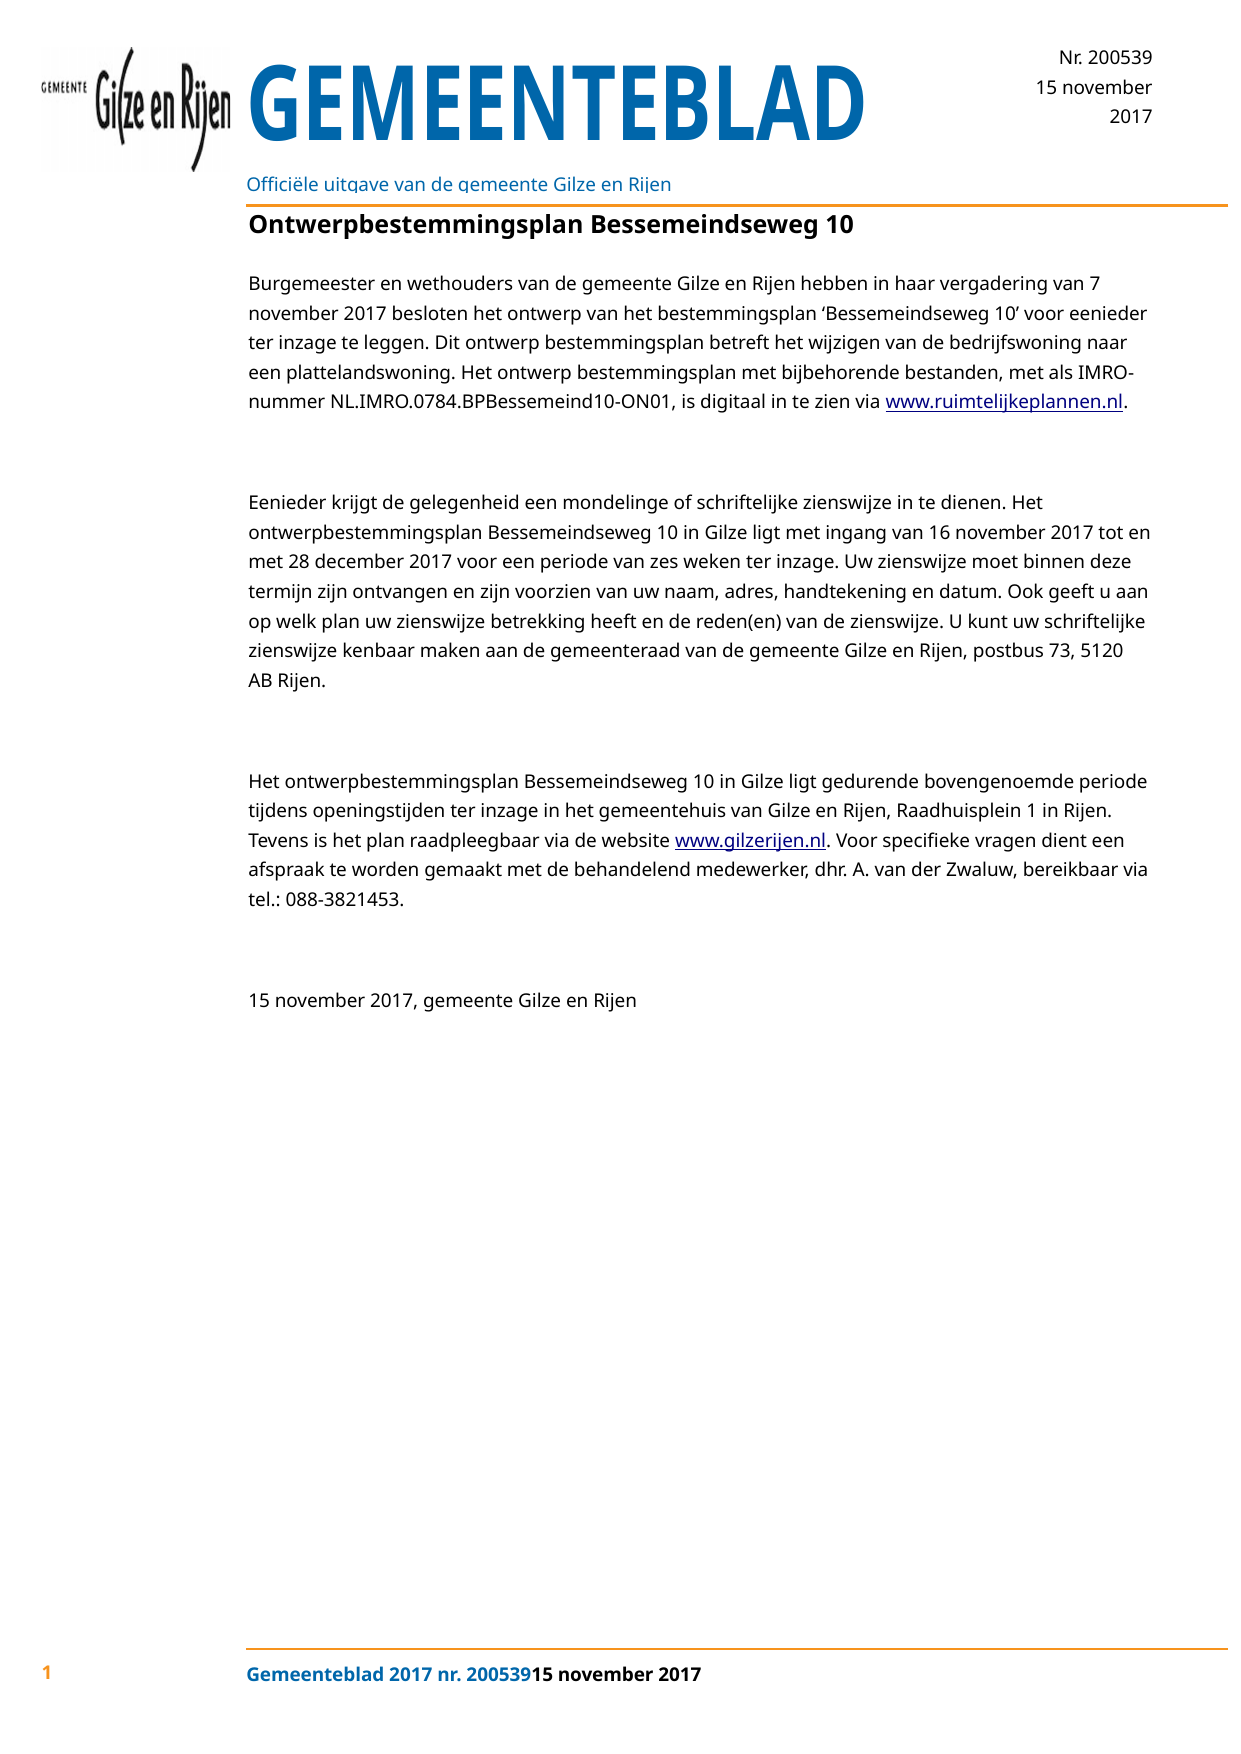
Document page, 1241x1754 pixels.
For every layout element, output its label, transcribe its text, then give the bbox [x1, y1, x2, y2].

picture [41, 47, 231, 172]
text Het ontwerpbestemmingsplan Bessemeindseweg 10 in Gilze ligt gedurende bovengenoemde periode tijdens openingstijden ter inzage in het gemeentehuis van Gilze en Rijen, Raadhuisplein 1 in Rijen. Tevens is het plan raadpleegbaar via de website www.gilzerijen.nl. Voor specifieke vragen dient een afspraak te worden gemaakt met de behandelend medewerker, dhr. A. van der Zwaluw, bereikbaar via tel.: 088-3821453. [248, 768, 1152, 912]
text Ontwerpbestemmingsplan Bessemeindseweg 10 [248, 207, 1152, 241]
text Eenieder krijgt de gelegenheid een mondelinge of schriftelijke zienswijze in te dienen. Het ontwerpbestemmingsplan Bessemeindseweg 10 in Gilze ligt met ingang van 16 november 2017 tot en met 28 december 2017 voor een periode van zes weken ter inzage. Uw zienswijze moet binnen deze termijn zijn ontvangen en zijn voorzien van uw naam, adres, handtekening en datum. Ook geeft u aan op welk plan uw zienswijze betrekking heeft en de reden(en) van de zienswijze. U kunt uw schriftelijke zienswijze kenbaar maken aan de gemeenteraad van de gemeente Gilze en Rijen, postbus 73, 5120 AB Rijen. [248, 489, 1152, 693]
text Burgemeester en wethouders van de gemeente Gilze en Rijen hebben in haar vergadering van 7 november 2017 besloten het ontwerp van het bestemmingsplan ‘Bessemeindseweg 10’ voor eenieder ter inzage te leggen. Dit ontwerp bestemmingsplan betreft het wijzigen van de bedrijfswoning naar een plattelandswoning. Het ontwerp bestemmingsplan met bijbehorende bestanden, met als IMRO-nummer NL.IMRO.0784.BPBessemeind10-ON01, is digitaal in te zien via www.ruimtelijkeplannen.nl. [248, 270, 1152, 414]
text 15 november 2017, gemeente Gilze en Rijen [248, 987, 1152, 1013]
